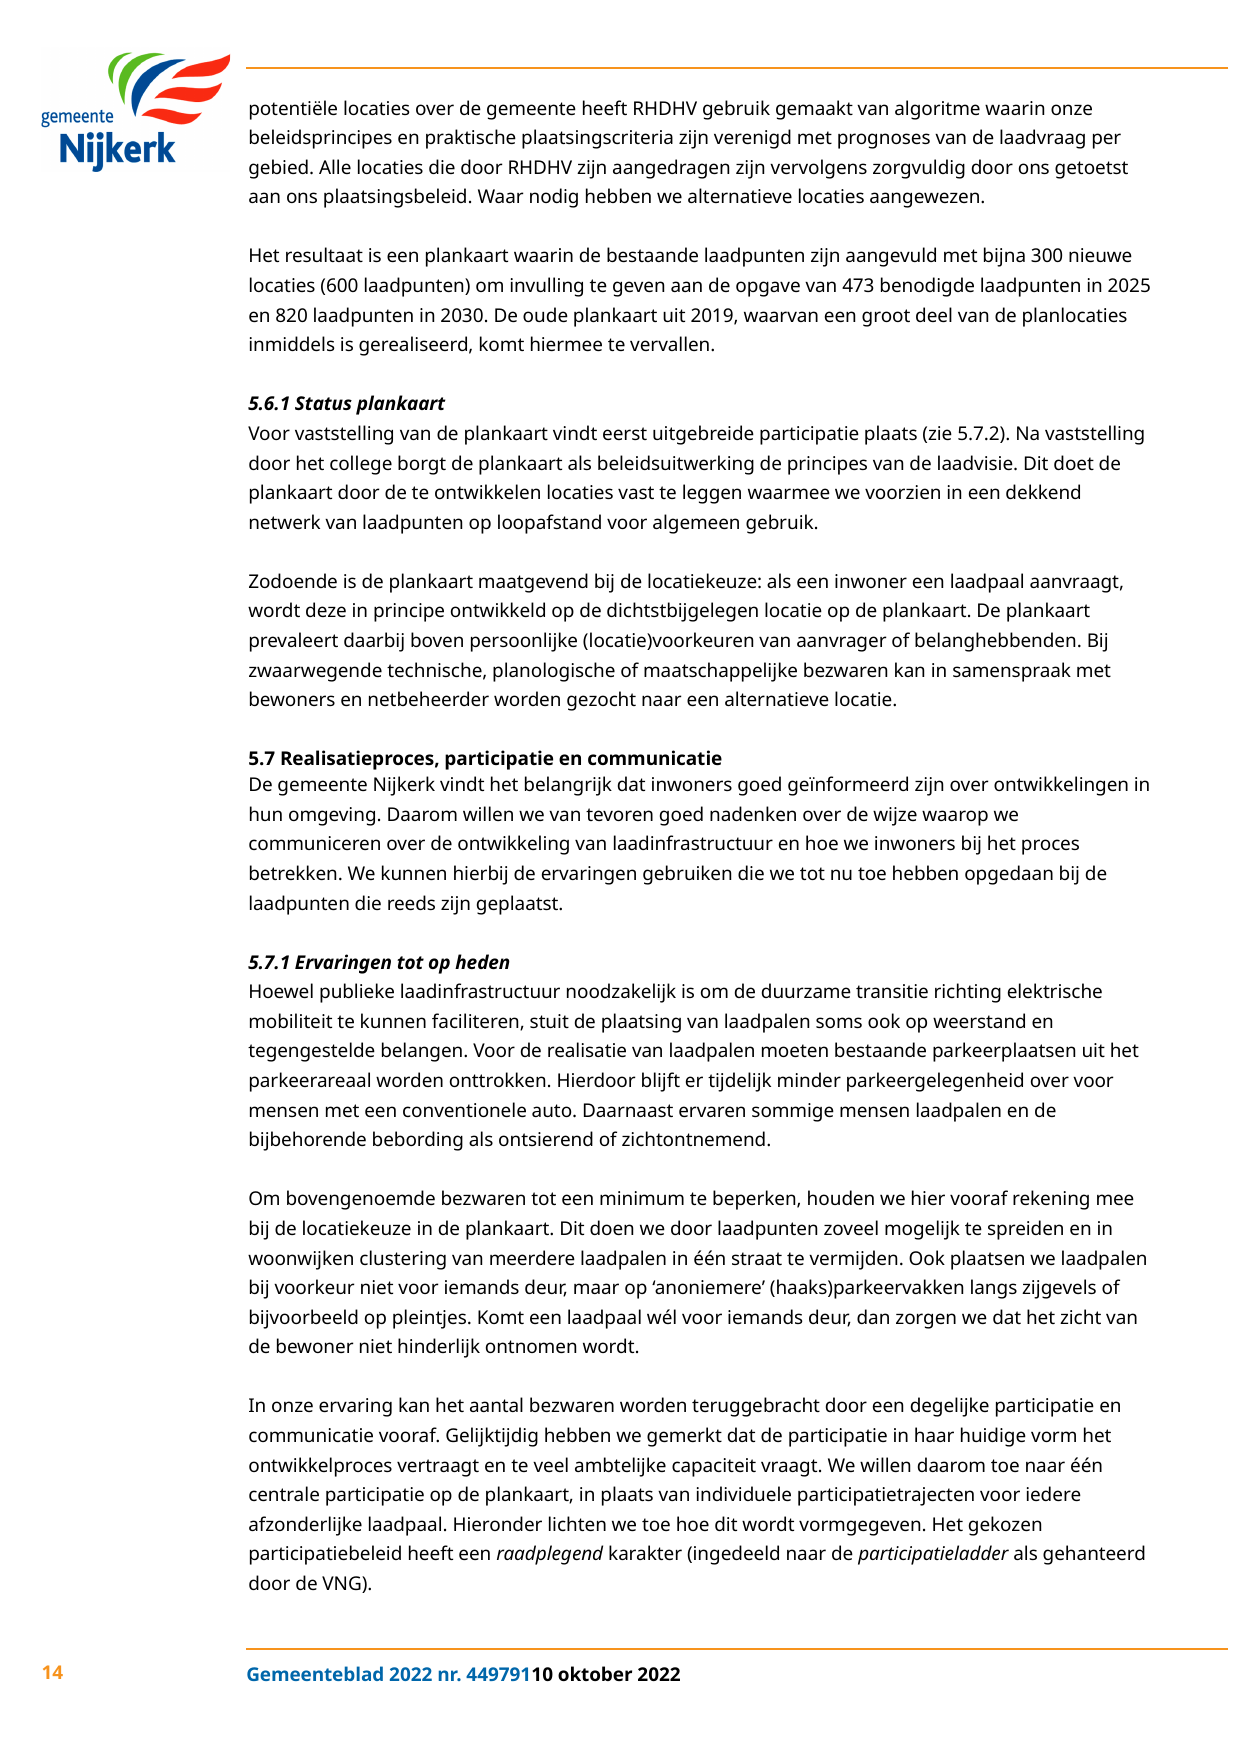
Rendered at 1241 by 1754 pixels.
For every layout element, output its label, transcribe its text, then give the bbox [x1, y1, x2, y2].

text Om bovengenoemde bezwaren tot een minimum te beperken, houden we hier vooraf rekening mee bij de locatiekeuze in de plankaart. Dit doen we door laadpunten zoveel mogelijk te spreiden en in woonwijken clustering van meerdere laadpalen in één straat te vermijden. Ook plaatsen we laadpalen bij voorkeur niet voor iemands deur, maar op ‘anoniemere’ (haaks)parkeervakken langs zijgevels of bijvoorbeeld op pleintjes. Komt een laadpaal wél voor iemands deur, dan zorgen we dat het zicht van de bewoner niet hinderlijk ontnomen wordt. [248, 1186, 1152, 1359]
text potentiële locaties over de gemeente heeft RHDHV gebruik gemaakt van algoritme waarin onze beleidsprincipes en praktische plaatsingscriteria zijn verenigd met prognoses van de laadvraag per gebied. Alle locaties die door RHDHV zijn aangedragen zijn vervolgens zorgvuldig door ons getoetst aan ons plaatsingsbeleid. Waar nodig hebben we alternatieve locaties aangewezen. [248, 95, 1152, 209]
text Het resultaat is een plankaart waarin de bestaande laadpunten zijn aangevuld met bijna 300 nieuwe locaties (600 laadpunten) om invulling te geven aan de opgave van 473 benodigde laadpunten in 2025 en 820 laadpunten in 2030. De oude plankaart uit 2019, waarvan een groot deel van de planlocaties inmiddels is gerealiseerd, komt hiermee te vervallen. [248, 243, 1152, 357]
text Zodoende is de plankaart maatgevend bij de locatiekeuze: als een inwoner een laadpaal aanvraagt, wordt deze in principe ontwikkeld op de dichtstbijgelegen locatie op de plankaart. De plankaart prevaleert daarbij boven persoonlijke (locatie)voorkeuren van aanvrager of belanghebbenden. Bij zwaarwegende technische, planologische of maatschappelijke bezwaren kan in samenspraak met bewoners en netbeheerder worden gezocht naar een alternatieve locatie. [248, 568, 1152, 712]
text 5.6.1 Status plankaart [248, 391, 1152, 416]
text Hoewel publieke laadinfrastructuur noodzakelijk is om de duurzame transitie richting elektrische mobiliteit te kunnen faciliteren, stuit de plaatsing van laadpalen soms ook op weerstand en tegengestelde belangen. Voor de realisatie van laadpalen moeten bestaande parkeerplaatsen uit het parkeerareaal worden onttrokken. Hierdoor blijft er tijdelijk minder parkeergelegenheid over voor mensen met een conventionele auto. Daarnaast ervaren sommige mensen laadpalen en de bijbehorende bebording als ontsierend of zichtontnemend. [248, 978, 1152, 1152]
text In onze ervaring kan het aantal bezwaren worden teruggebracht door een degelijke participatie en communicatie vooraf. Gelijktijdig hebben we gemerkt dat de participatie in haar huidige vorm het ontwikkelproces vertraagt en te veel ambtelijke capaciteit vraagt. We willen daarom toe naar één centrale participatie op de plankaart, in plaats van individuele participatietrajecten voor iedere afzonderlijke laadpaal. Hieronder lichten we toe hoe dit wordt vormgegeven. Het gekozen participatiebeleid heeft een raadplegend karakter (ingedeeld naar de participatieladder als gehanteerd door de VNG). [248, 1393, 1152, 1596]
picture [41, 47, 231, 172]
text 5.7 Realisatieproces, participatie en communicatie [248, 746, 1152, 771]
text Voor vaststelling van de plankaart vindt eerst uitgebreide participatie plaats (zie 5.7.2). Na vaststelling door het college borgt de plankaart als beleidsuitwerking de principes van de laadvisie. Dit doet de plankaart door de te ontwikkelen locaties vast te leggen waarmee we voorzien in een dekkend netwerk van laadpunten op loopafstand voor algemeen gebruik. [248, 420, 1152, 535]
text 5.7.1 Ervaringen tot op heden [248, 949, 1152, 974]
text De gemeente Nijkerk vindt het belangrijk dat inwoners goed geïnformeerd zijn over ontwikkelingen in hun omgeving. Daarom willen we van tevoren goed nadenken over de wijze waarop we communiceren over de ontwikkeling van laadinfrastructuur en hoe we inwoners bij het proces betrekken. We kunnen hierbij de ervaringen gebruiken die we tot nu toe hebben opgedaan bij de laadpunten die reeds zijn geplaatst. [248, 771, 1152, 915]
